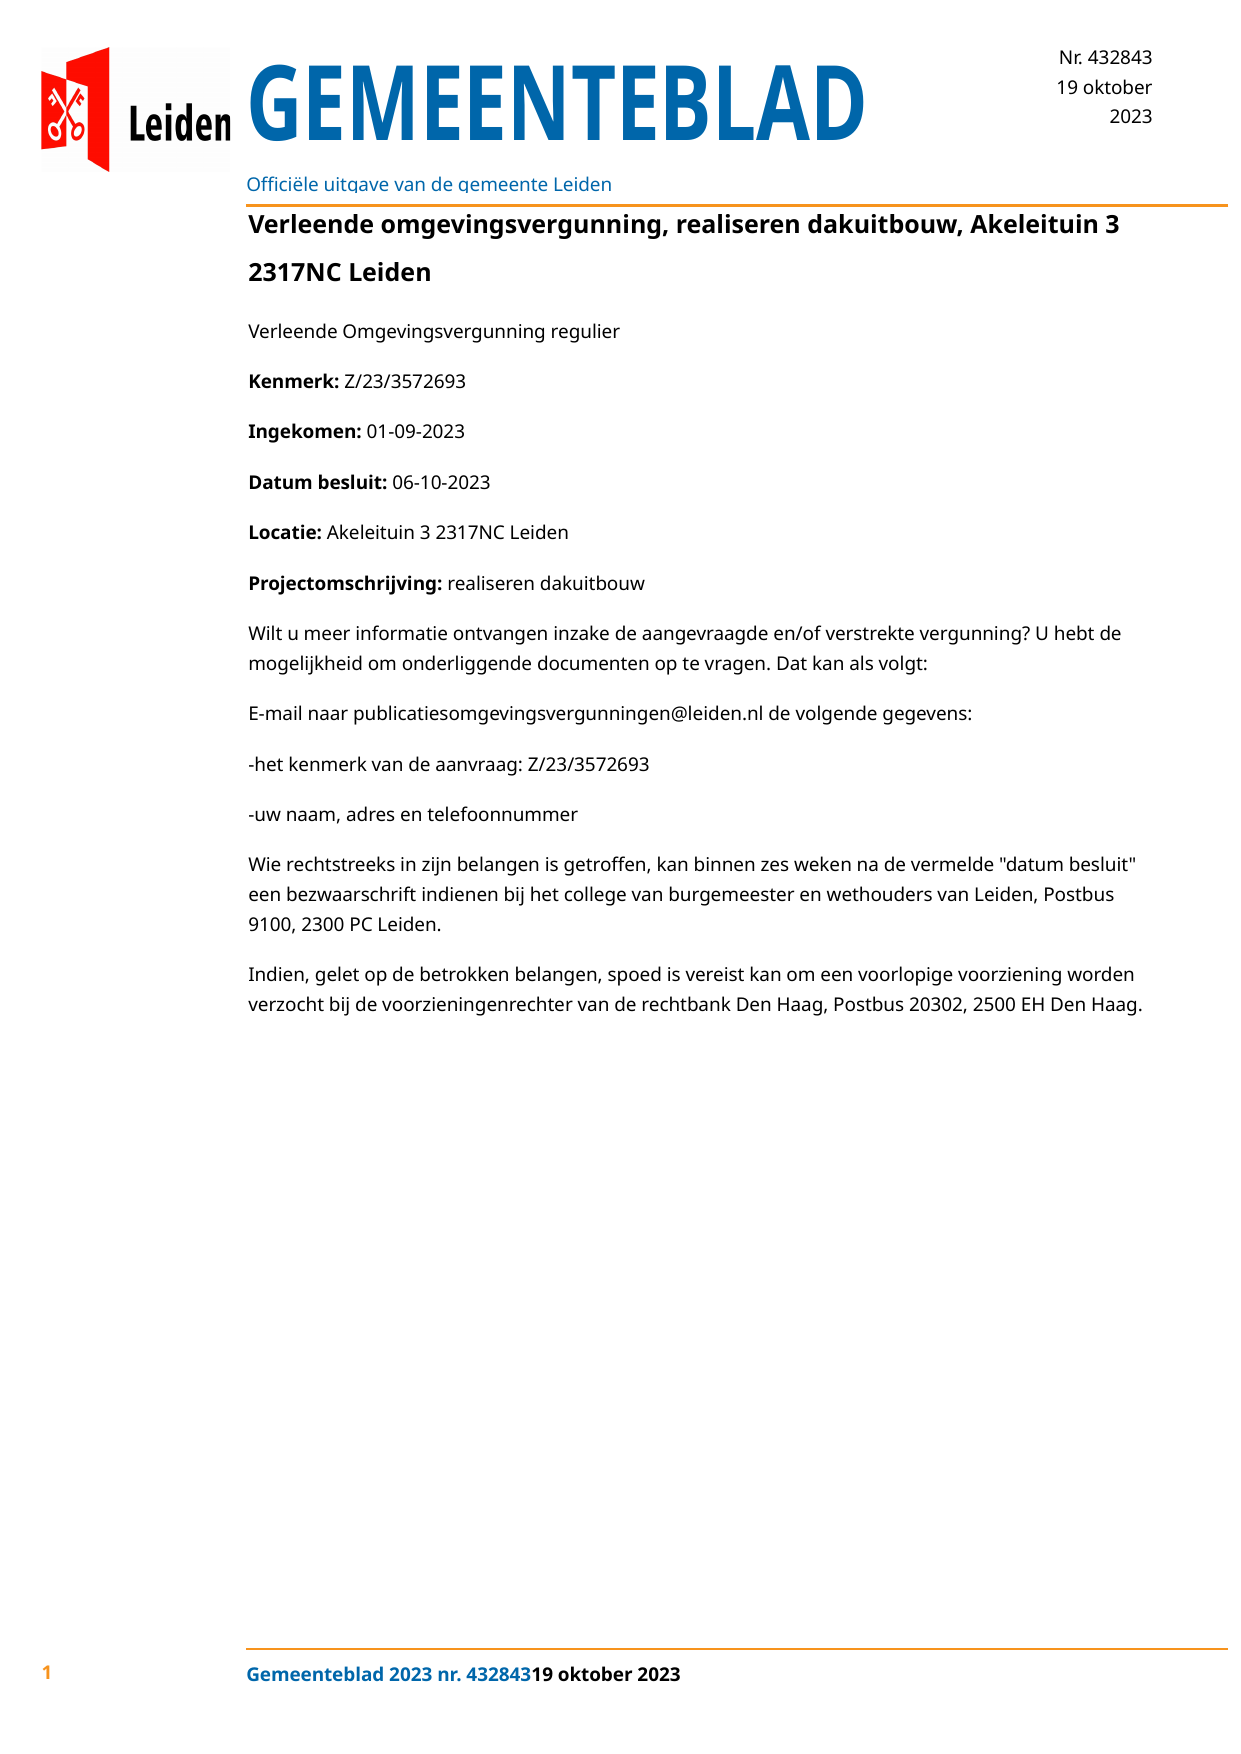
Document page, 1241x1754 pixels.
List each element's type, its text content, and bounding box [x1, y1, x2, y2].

text Verleende omgevingsvergunning, realiseren dakuitbouw, Akeleituin 3 2317NC Leiden [248, 207, 1152, 288]
text Locatie: Akeleituin 3 2317NC Leiden [248, 519, 1152, 545]
text Verleende Omgevingsvergunning regulier [248, 318, 1152, 344]
text -uw naam, adres en telefoonnummer [248, 801, 1152, 827]
text -het kenmerk van de aanvraag: Z/23/3572693 [248, 751, 1152, 777]
text Kenmerk: Z/23/3572693 [248, 368, 1152, 394]
text Wilt u meer informatie ontvangen inzake de aangevraagde en/of verstrekte vergunning? U hebt de mogelijkheid om onderliggende documenten op te vragen. Dat kan als volgt: [248, 620, 1152, 676]
text Datum besluit: 06-10-2023 [248, 469, 1152, 495]
text Ingekomen: 01-09-2023 [248, 419, 1152, 444]
text E-mail naar publicatiesomgevingsvergunningen@leiden.nl de volgende gegevens: [248, 700, 1152, 726]
picture [41, 47, 231, 172]
text Indien, gelet op de betrokken belangen, spoed is vereist kan om een voorlopige voorziening worden verzocht bij de voorzieningenrechter van de rechtbank Den Haag, Postbus 20302, 2500 EH Den Haag. [248, 961, 1152, 1017]
text Wie rechtstreeks in zijn belangen is getroffen, kan binnen zes weken na de vermelde "datum besluit" een bezwaarschrift indienen bij het college van burgemeester en wethouders van Leiden, Postbus 9100, 2300 PC Leiden. [248, 852, 1152, 937]
text Projectomschrijving: realiseren dakuitbouw [248, 570, 1152, 596]
